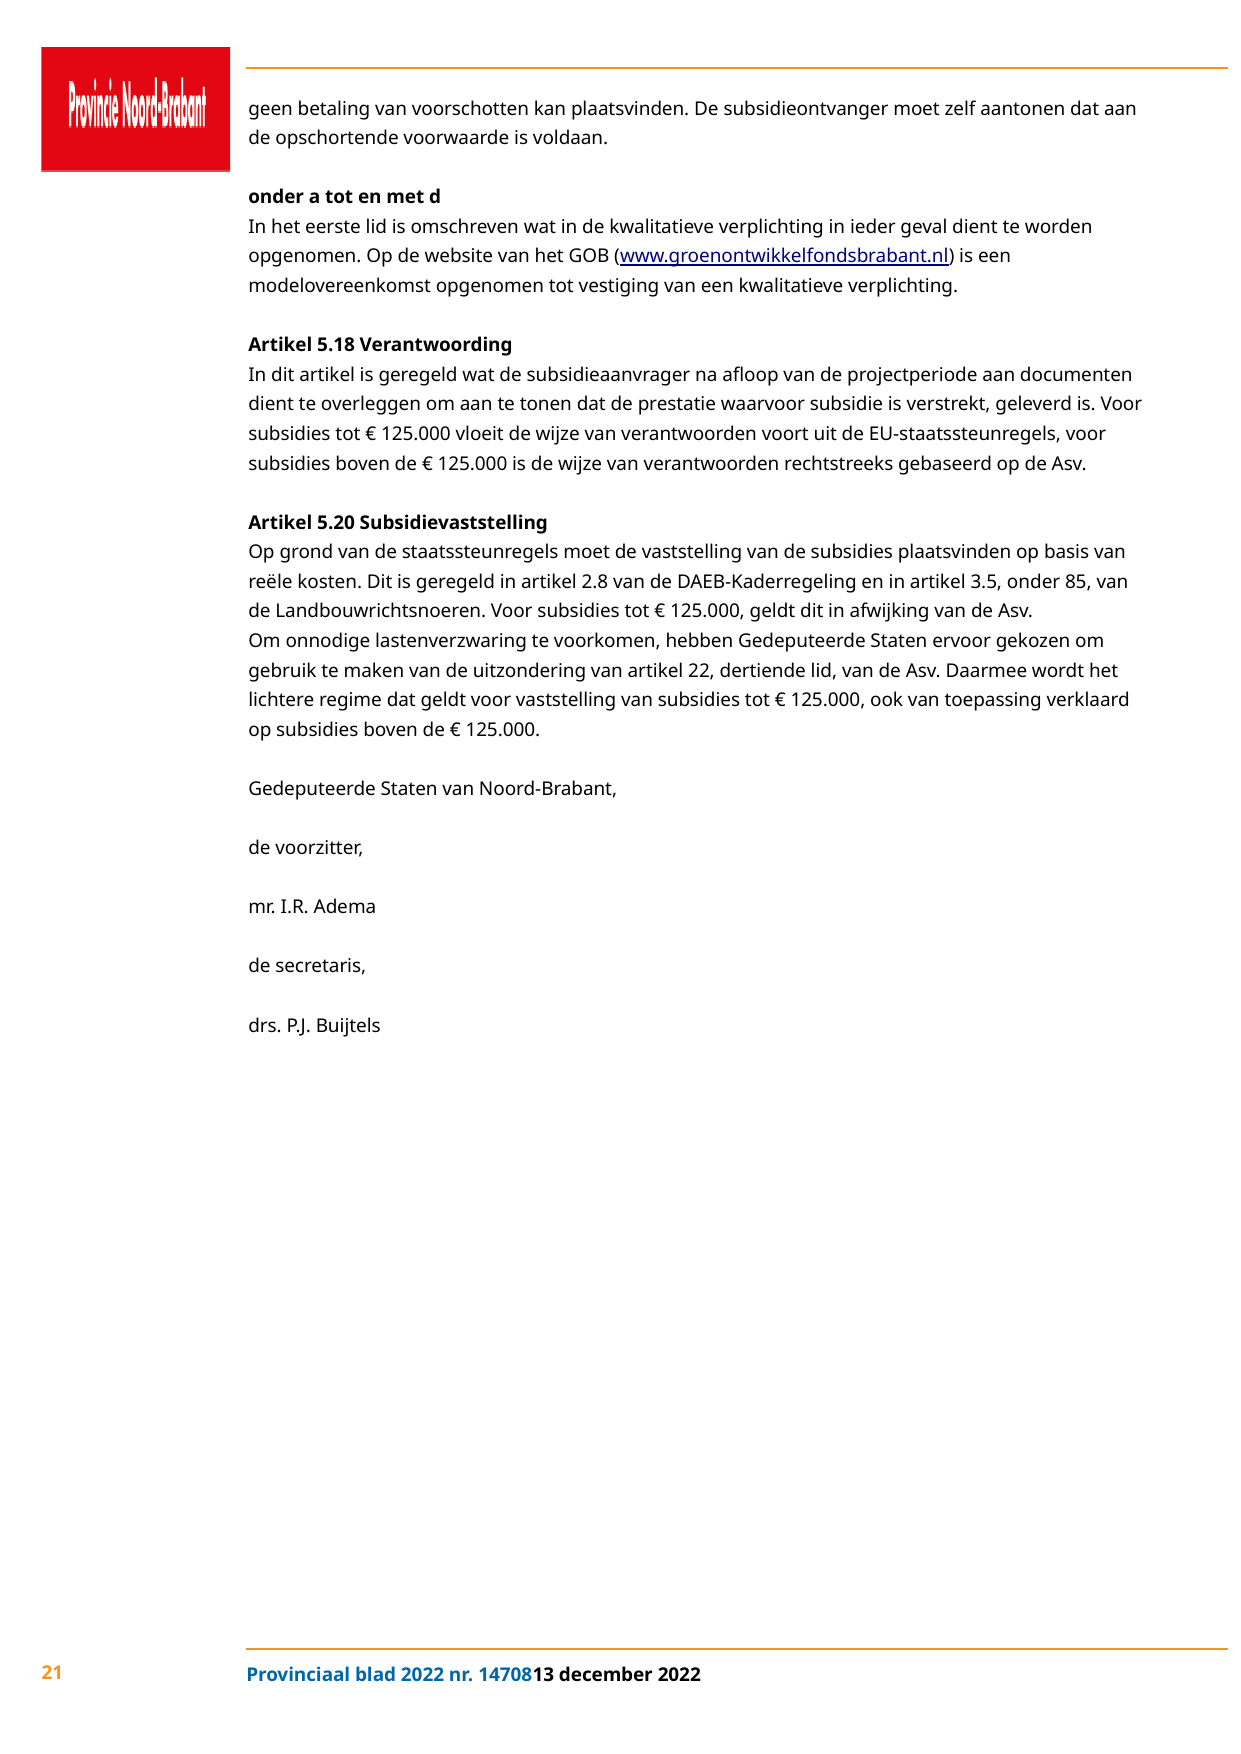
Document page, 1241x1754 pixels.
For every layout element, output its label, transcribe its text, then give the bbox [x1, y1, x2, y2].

text Op grond van de staatssteunregels moet de vaststelling van de subsidies plaatsvinden op basis van reële kosten. Dit is geregeld in artikel 2.8 van de DAEB-Kaderregeling en in artikel 3.5, onder 85, van de Landbouwrichtsnoeren. Voor subsidies tot € 125.000, geldt dit in afwijking van de Asv. [248, 538, 1152, 623]
text Artikel 5.18 Verantwoording [248, 331, 1152, 357]
text geen betaling van voorschotten kan plaatsvinden. De subsidieontvanger moet zelf aantonen dat aan de opschortende voorwaarde is voldaan. [248, 95, 1152, 150]
text mr. I.R. Adema [248, 893, 1152, 919]
text onder a tot en met d [248, 183, 1152, 209]
text de voorzitter, [248, 834, 1152, 860]
text de secretaris, [248, 953, 1152, 978]
text In het eerste lid is omschreven wat in de kwalitatieve verplichting in ieder geval dient te worden opgenomen. Op de website van het GOB (www.groenontwikkelfondsbrabant.nl) is een modelovereenkomst opgenomen tot vestiging van een kwalitatieve verplichting. [248, 213, 1152, 298]
text In dit artikel is geregeld wat de subsidieaanvrager na afloop van de projectperiode aan documenten dient te overleggen om aan te tonen dat de prestatie waarvoor subsidie is verstrekt, geleverd is. Voor subsidies tot € 125.000 vloeit de wijze van verantwoorden voort uit de EU-staatssteunregels, voor subsidies boven de € 125.000 is de wijze van verantwoorden rechtstreeks gebaseerd op de Asv. [248, 361, 1152, 476]
text Om onnodige lastenverzwaring te voorkomen, hebben Gedeputeerde Staten ervoor gekozen om gebruik te maken van de uitzondering van artikel 22, dertiende lid, van de Asv. Daarmee wordt het lichtere regime dat geldt voor vaststelling van subsidies tot € 125.000, ook van toepassing verklaard op subsidies boven de € 125.000. [248, 627, 1152, 742]
text Gedeputeerde Staten van Noord-Brabant, [248, 775, 1152, 801]
text Artikel 5.20 Subsidievaststelling [248, 509, 1152, 535]
text drs. P.J. Buijtels [248, 1012, 1152, 1038]
picture [41, 47, 231, 172]
